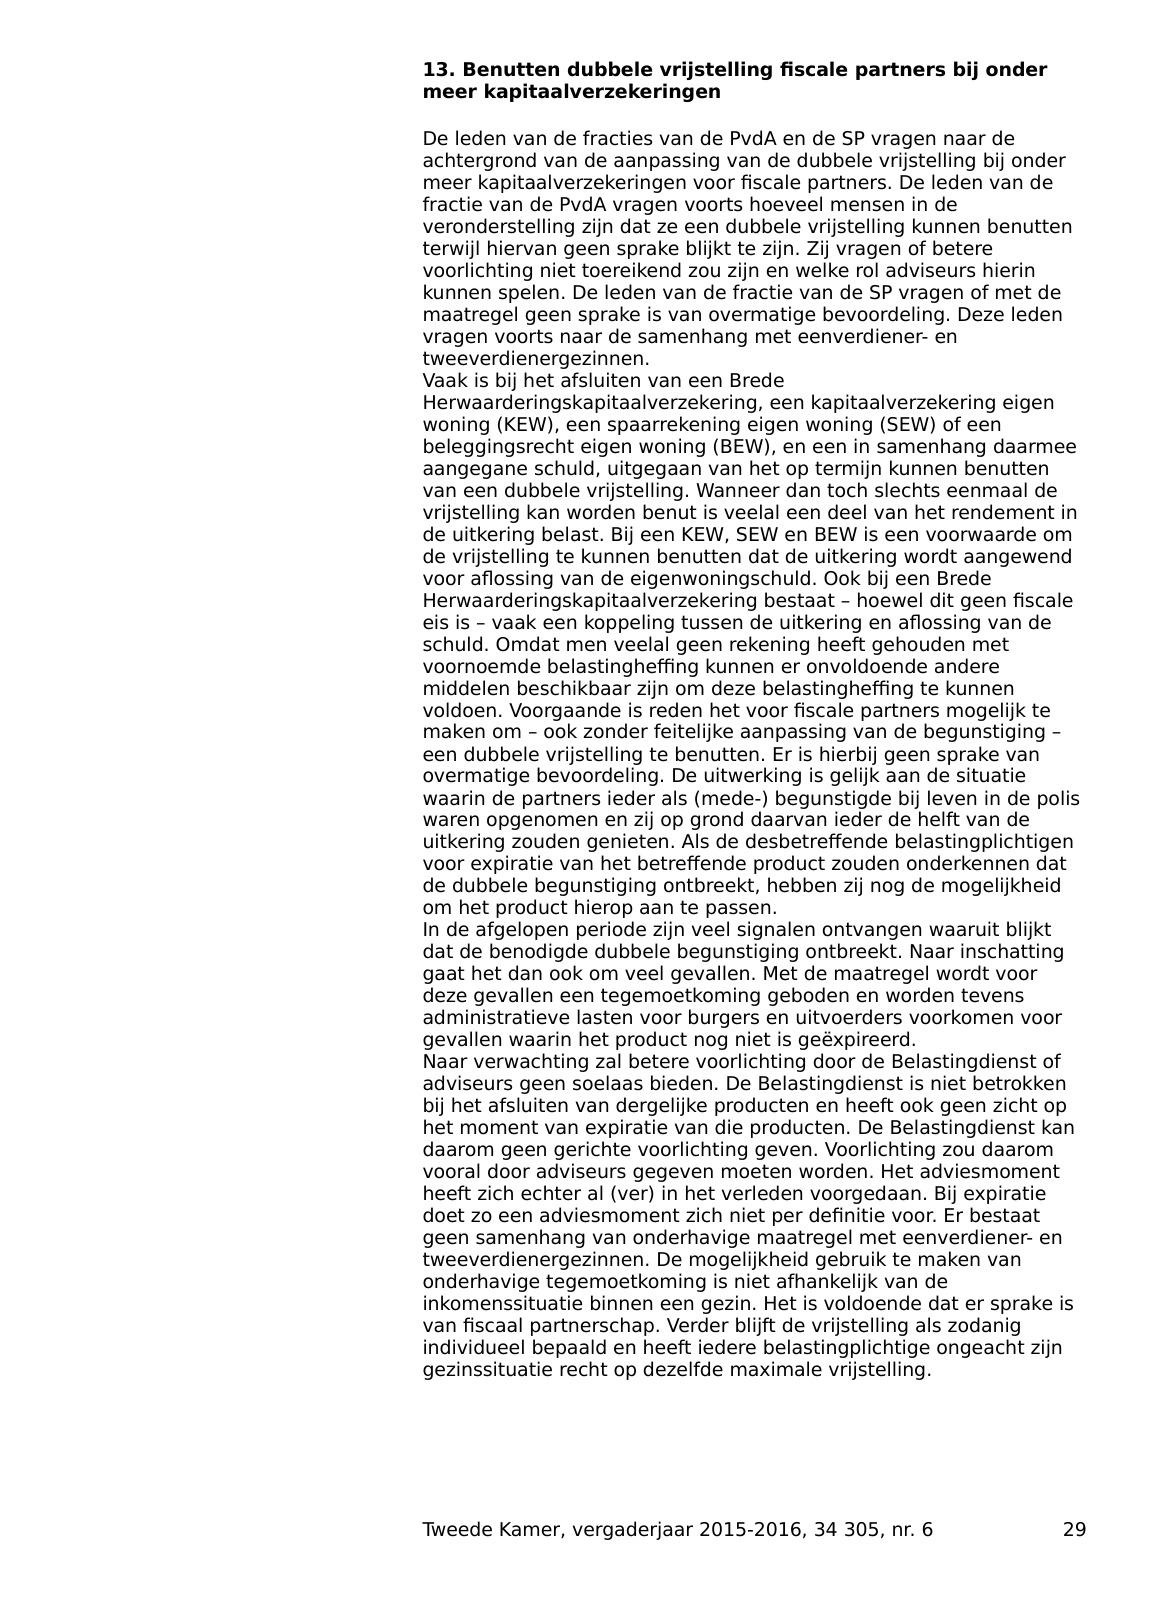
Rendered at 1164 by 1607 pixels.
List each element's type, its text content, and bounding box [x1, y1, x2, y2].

text De leden van de fracties van de PvdA en de SP vragen naar de achtergrond van de aanpassing van de dubbele vrijstelling bij onder meer kapitaalverzekeringen voor fiscale partners. De leden van de fractie van de PvdA vragen voorts hoeveel mensen in de veronderstelling zijn dat ze een dubbele vrijstelling kunnen benutten terwijl hiervan geen sprake blijkt te zijn. Zij vragen of betere voorlichting niet toereikend zou zijn en welke rol adviseurs hierin kunnen spelen. De leden van de fractie van de SP vragen of met de maatregel geen sprake is van overmatige bevoordeling. Deze leden vragen voorts naar de samenhang met eenverdiener- en tweeverdienergezinnen. [422, 128, 1087, 370]
text Naar verwachting zal betere voorlichting door de Belastingdienst of adviseurs geen soelaas bieden. De Belastingdienst is niet betrokken bij het afsluiten van dergelijke producten en heeft ook geen zicht op het moment van expiratie van die producten. De Belastingdienst kan daarom geen gerichte voorlichting geven. Voorlichting zou daarom vooral door adviseurs gegeven moeten worden. Het adviesmoment heeft zich echter al (ver) in het verleden voorgedaan. Bij expiratie doet zo een adviesmoment zich niet per definitie voor. Er bestaat geen samenhang van onderhavige maatregel met eenverdiener- en tweeverdienergezinnen. De mogelijkheid gebruik te maken van onderhavige tegemoetkoming is niet afhankelijk van de inkomenssituatie binnen een gezin. Het is voldoende dat er sprake is van fiscaal partnerschap. Verder blijft de vrijstelling als zodanig individueel bepaald en heeft iedere belastingplichtige ongeacht zijn gezinssituatie recht op dezelfde maximale vrijstelling. [422, 1051, 1087, 1381]
text Vaak is bij het afsluiten van een Brede Herwaarderingskapitaalverzekering, een kapitaalverzekering eigen woning (KEW), een spaarrekening eigen woning (SEW) of een beleggingsrecht eigen woning (BEW), en een in samenhang daarmee aangegane schuld, uitgegaan van het op termijn kunnen benutten van een dubbele vrijstelling. Wanneer dan toch slechts eenmaal de vrijstelling kan worden benut is veelal een deel van het rendement in de uitkering belast. Bij een KEW, SEW en BEW is een voorwaarde om de vrijstelling te kunnen benutten dat de uitkering wordt aangewend voor aflossing van de eigenwoningschuld. Ook bij een Brede Herwaarderingskapitaalverzekering bestaat – hoewel dit geen fiscale eis is – vaak een koppeling tussen de uitkering en aflossing van de schuld. Omdat men veelal geen rekening heeft gehouden met voornoemde belastingheffing kunnen er onvoldoende andere middelen beschikbaar zijn om deze belastingheffing te kunnen voldoen. Voorgaande is reden het voor fiscale partners mogelijk te maken om – ook zonder feitelijke aanpassing van de begunstiging – een dubbele vrijstelling te benutten. Er is hierbij geen sprake van overmatige bevoordeling. De uitwerking is gelijk aan de situatie waarin de partners ieder als (mede-) begunstigde bij leven in de polis waren opgenomen en zij op grond daarvan ieder de helft van de uitkering zouden genieten. Als de desbetreffende belastingplichtigen voor expiratie van het betreffende product zouden onderkennen dat de dubbele begunstiging ontbreekt, hebben zij nog de mogelijkheid om het product hierop aan te passen. [422, 370, 1087, 919]
text In de afgelopen periode zijn veel signalen ontvangen waaruit blijkt dat de benodigde dubbele begunstiging ontbreekt. Naar inschatting gaat het dan ook om veel gevallen. Met de maatregel wordt voor deze gevallen een tegemoetkoming geboden en worden tevens administratieve lasten voor burgers en uitvoerders voorkomen voor gevallen waarin het product nog niet is geëxpireerd. [422, 919, 1087, 1051]
subtitle 13. Benutten dubbele vrijstelling fiscale partners bij onder meer kapitaalverzekeringen [422, 59, 1087, 103]
